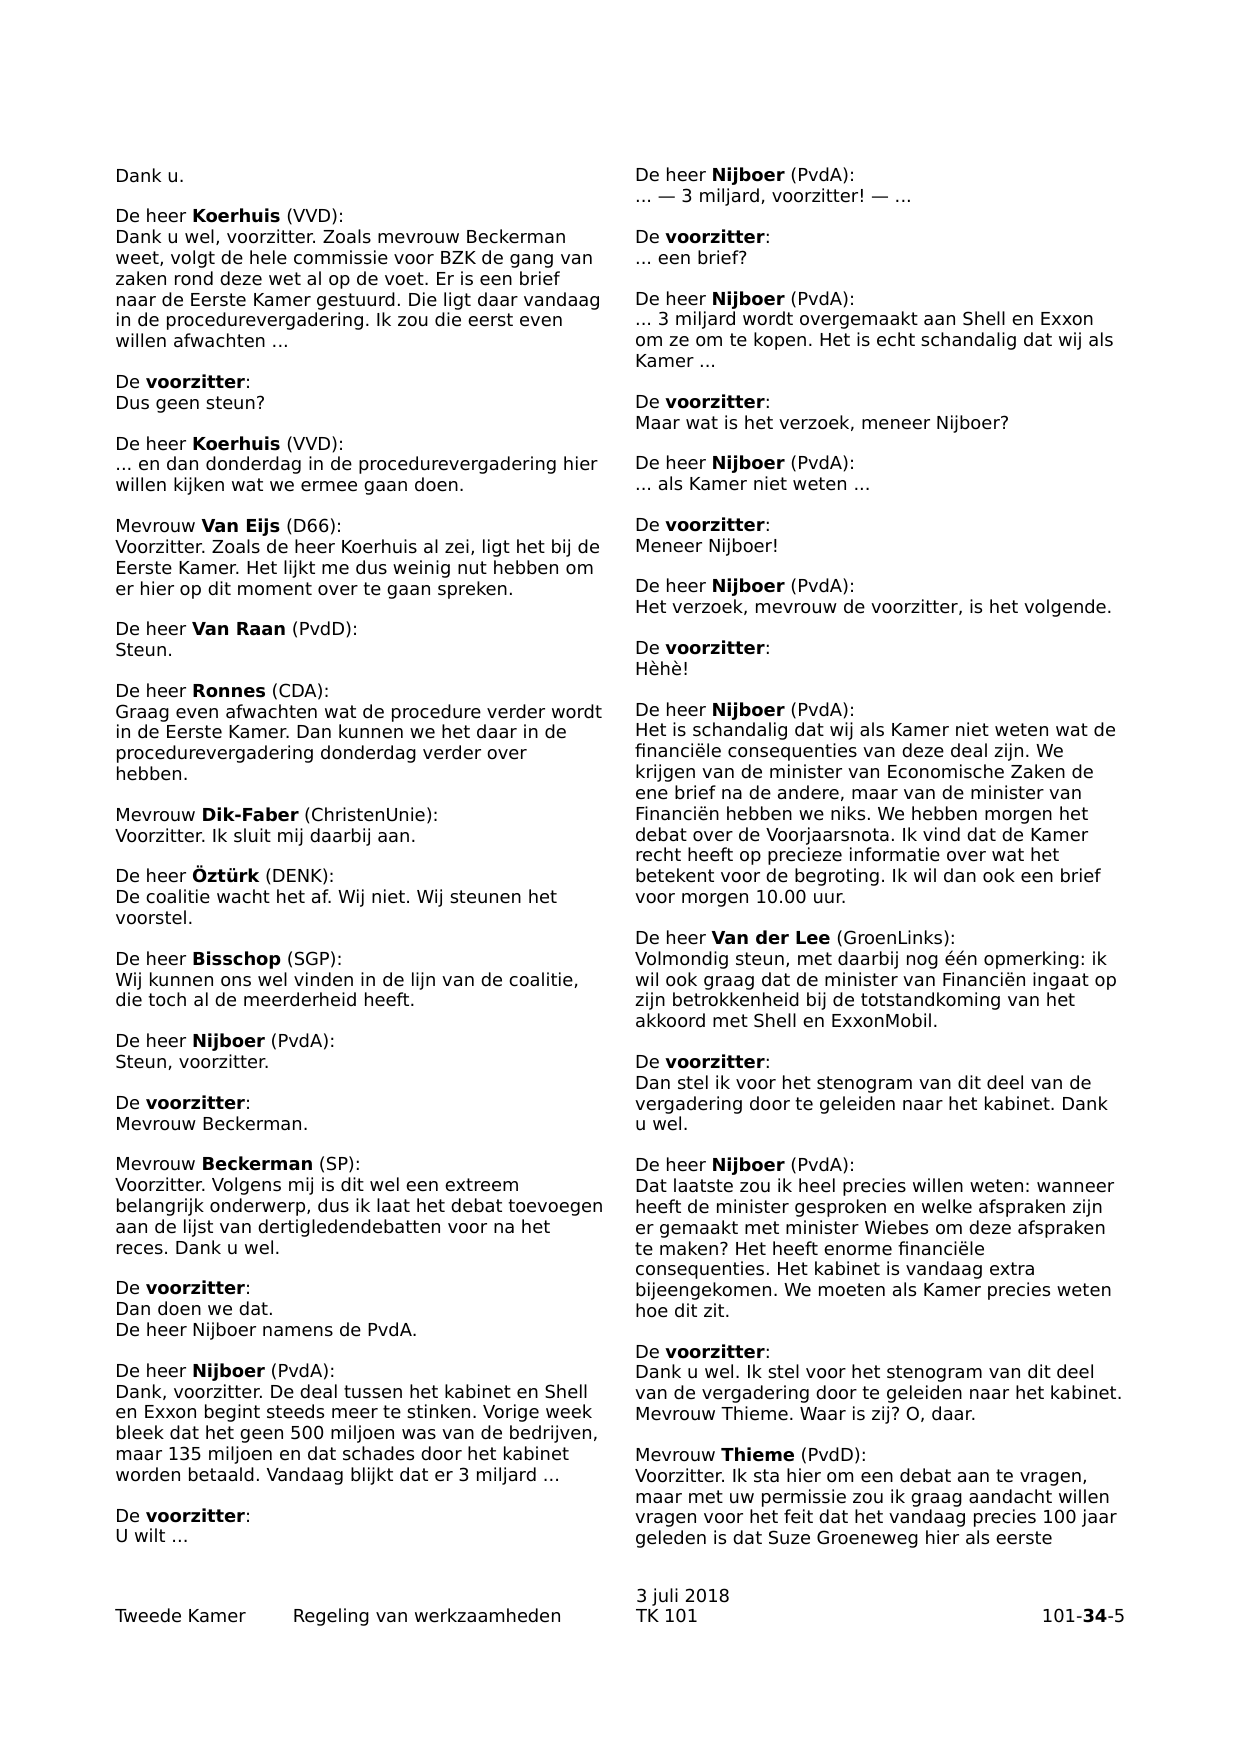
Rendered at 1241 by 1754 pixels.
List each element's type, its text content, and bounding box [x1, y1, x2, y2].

text De heer Koerhuis (VVD): [115, 206, 605, 227]
text De heer Nijboer (PvdA): [115, 1031, 605, 1052]
text De voorzitter: [115, 1278, 605, 1299]
text De heer Van Raan (PvdD): [115, 619, 605, 640]
text Voorzitter. Ik sta hier om een debat aan te vragen, maar met uw permissie zou ik graag aandacht willen vragen voor het feit dat het vandaag precies 100 jaar geleden is dat Suze Groeneweg hier als eerste [635, 1466, 1125, 1549]
text Mevrouw Dik-Faber (ChristenUnie): [115, 805, 605, 825]
text Mevrouw Thieme. Waar is zij? O, daar. [635, 1404, 1125, 1425]
text De voorzitter: [115, 372, 605, 393]
text Dank u wel. Ik stel voor het stenogram van dit deel van de vergadering door te geleiden naar het kabinet. [635, 1362, 1125, 1404]
text ... en dan donderdag in de procedurevergadering hier willen kijken wat we ermee gaan doen. [115, 454, 605, 496]
text Steun, voorzitter. [115, 1052, 605, 1073]
text Mevrouw Beckerman. [115, 1113, 605, 1134]
text De voorzitter: [635, 1052, 1125, 1072]
text Dank, voorzitter. De deal tussen het kabinet en Shell en Exxon begint steeds meer te stinken. Vorige week bleek dat het geen 500 miljoen was van de bedrijven, maar 135 miljoen en dat schades door het kabinet worden betaald. Vandaag blijkt dat er 3 miljard ... [115, 1381, 605, 1486]
text Mevrouw Van Eijs (D66): [115, 516, 605, 537]
text De heer Bisschop (SGP): [115, 949, 605, 969]
text De heer Nijboer (PvdA): [635, 288, 1125, 309]
text De heer Nijboer (PvdA): [635, 576, 1125, 597]
text De heer Ronnes (CDA): [115, 681, 605, 701]
text De voorzitter: [635, 515, 1125, 536]
text Het is schandalig dat wij als Kamer niet weten wat de financiële consequenties van deze deal zijn. We krijgen van de minister van Economische Zaken de ene brief na de andere, maar van de minister van Financiën hebben we niks. We hebben morgen het debat over de Voorjaarsnota. Ik vind dat de Kamer recht heeft op precieze informatie over wat het betekent voor de begroting. Ik wil dan ook een brief voor morgen 10.00 uur. [635, 720, 1125, 908]
text Maar wat is het verzoek, meneer Nijboer? [635, 412, 1125, 433]
text Het verzoek, mevrouw de voorzitter, is het volgende. [635, 597, 1125, 618]
text De voorzitter: [635, 227, 1125, 248]
text Dus geen steun? [115, 393, 605, 413]
text De heer Nijboer (PvdA): [635, 453, 1125, 474]
text Dan doen we dat. [115, 1299, 605, 1320]
text De heer Van der Lee (GroenLinks): [635, 928, 1125, 948]
text De voorzitter: [635, 638, 1125, 659]
text Volmondig steun, met daarbij nog één opmerking: ik wil ook graag dat de minister van Financiën ingaat op zijn betrokkenheid bij de totstandkoming van het akkoord met Shell en ExxonMobil. [635, 948, 1125, 1032]
text De heer Koerhuis (VVD): [115, 433, 605, 454]
text ... als Kamer niet weten ... [635, 474, 1125, 495]
text De heer Nijboer (PvdA): [635, 699, 1125, 720]
text Graag even afwachten wat de procedure verder wordt in de Eerste Kamer. Dan kunnen we het daar in de procedurevergadering donderdag verder over hebben. [115, 701, 605, 785]
text Dat laatste zou ik heel precies willen weten: wanneer heeft de minister gesproken en welke afspraken zijn er gemaakt met minister Wiebes om deze afspraken te maken? Het heeft enorme financiële consequenties. Het kabinet is vandaag extra bijeengekomen. We moeten als Kamer precies weten hoe dit zit. [635, 1176, 1125, 1322]
text Dank u. [115, 165, 605, 186]
text De voorzitter: [635, 392, 1125, 412]
text Voorzitter. Ik sluit mij daarbij aan. [115, 825, 605, 846]
text Wij kunnen ons wel vinden in de lijn van de coalitie, die toch al de meerderheid heeft. [115, 969, 605, 1011]
text Dank u wel, voorzitter. Zoals mevrouw Beckerman weet, volgt de hele commissie voor BZK de gang van zaken rond deze wet al op de voet. Er is een brief naar de Eerste Kamer gestuurd. Die ligt daar vandaag in de procedurevergadering. Ik zou die eerst even willen afwachten ... [115, 227, 605, 352]
text De heer Nijboer (PvdA): [635, 1155, 1125, 1176]
text De coalitie wacht het af. Wij niet. Wij steunen het voorstel. [115, 887, 605, 929]
text De heer Nijboer (PvdA): [635, 165, 1125, 186]
text U wilt ... [115, 1526, 605, 1547]
text De voorzitter: [115, 1093, 605, 1113]
text Voorzitter. Volgens mij is dit wel een extreem belangrijk onderwerp, dus ik laat het debat toevoegen aan de lijst van dertigledendebatten voor na het reces. Dank u wel. [115, 1175, 605, 1258]
text ... — 3 miljard, voorzitter! — ... [635, 186, 1125, 207]
text Mevrouw Beckerman (SP): [115, 1154, 605, 1175]
text Dan stel ik voor het stenogram van dit deel van de vergadering door te geleiden naar het kabinet. Dank u wel. [635, 1072, 1125, 1135]
text Mevrouw Thieme (PvdD): [635, 1445, 1125, 1466]
text De heer Nijboer namens de PvdA. [115, 1320, 605, 1341]
text De voorzitter: [635, 1342, 1125, 1362]
text Voorzitter. Zoals de heer Koerhuis al zei, ligt het bij de Eerste Kamer. Het lijkt me dus weinig nut hebben om er hier op dit moment over te gaan spreken. [115, 537, 605, 599]
text De heer Nijboer (PvdA): [115, 1361, 605, 1381]
text De heer Öztürk (DENK): [115, 866, 605, 887]
text ... 3 miljard wordt overgemaakt aan Shell en Exxon om ze om te kopen. Het is echt schandalig dat wij als Kamer ... [635, 309, 1125, 372]
text Hèhè! [635, 659, 1125, 679]
text De voorzitter: [115, 1506, 605, 1526]
text Steun. [115, 640, 605, 661]
text Meneer Nijboer! [635, 536, 1125, 556]
text ... een brief? [635, 248, 1125, 268]
